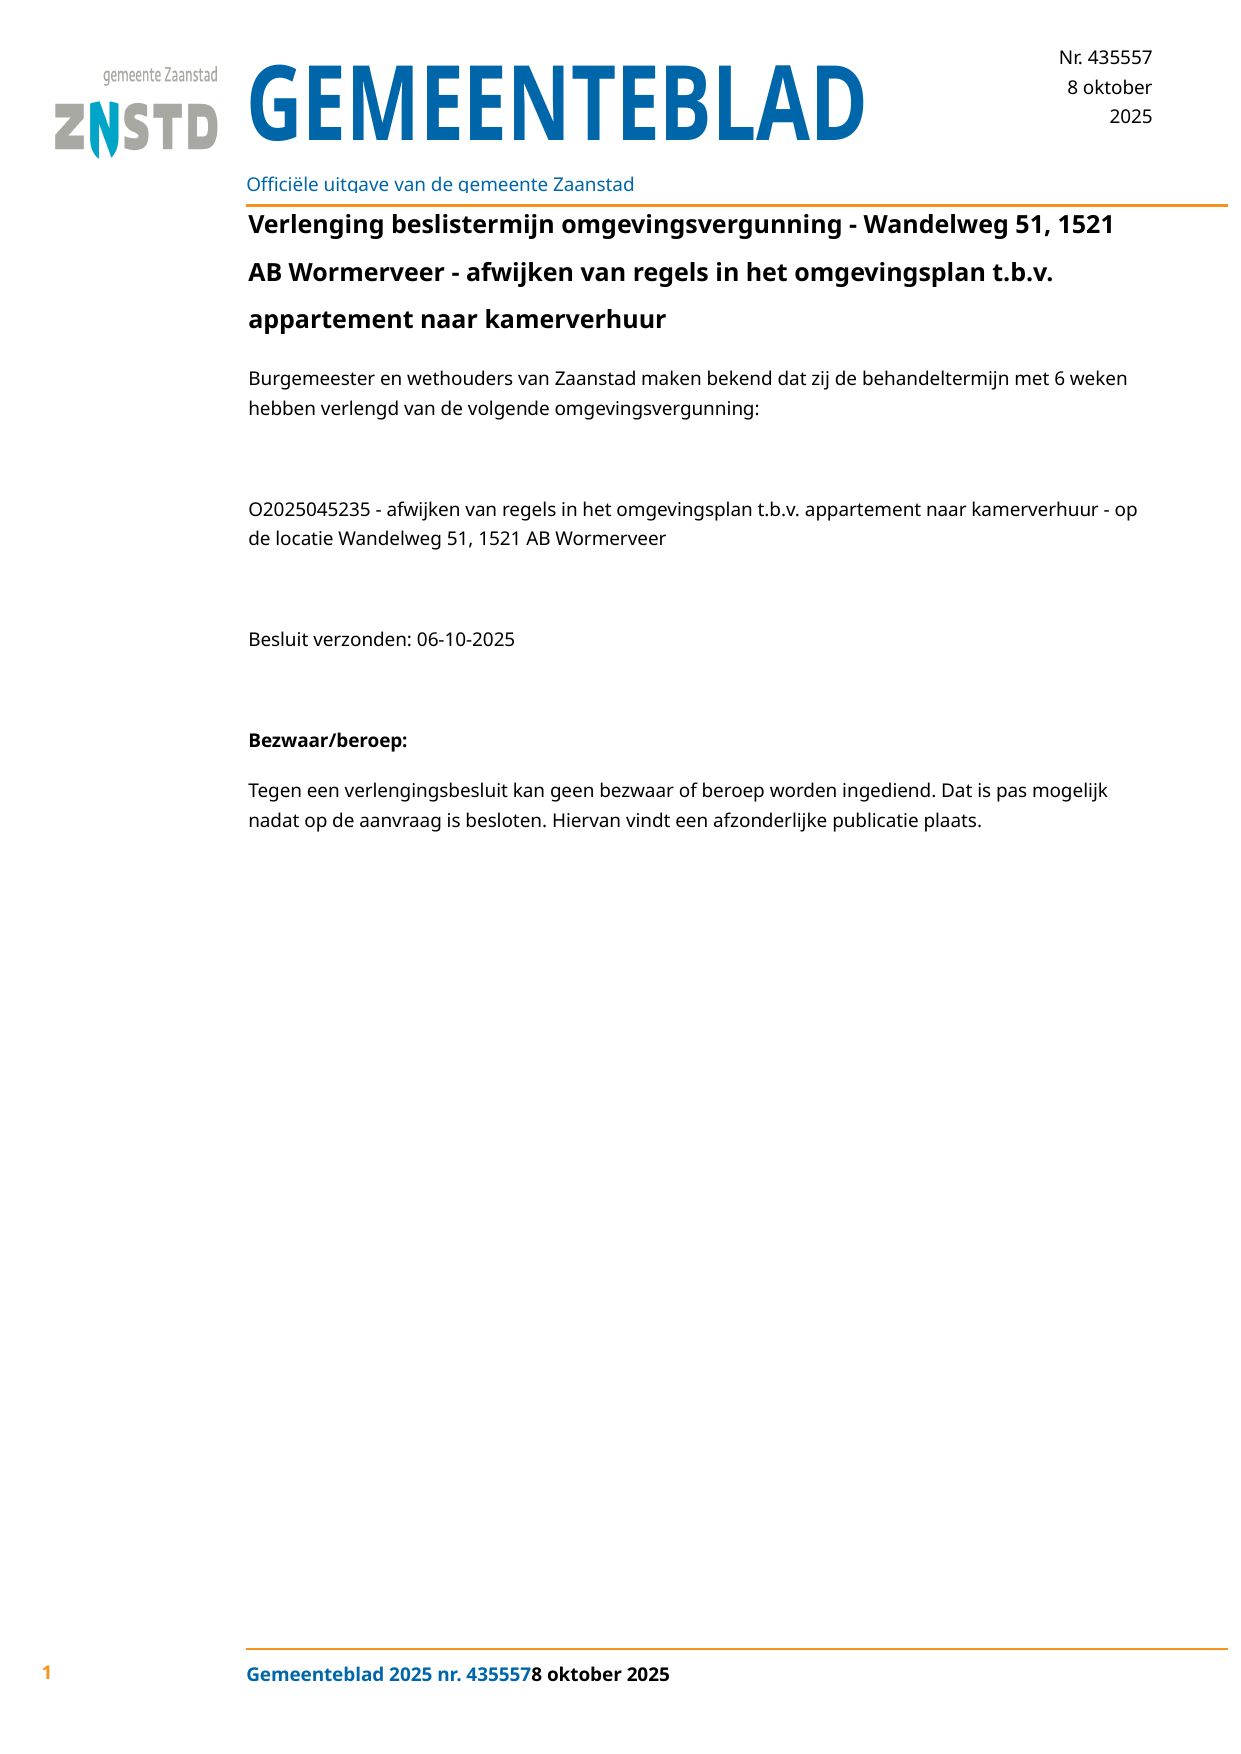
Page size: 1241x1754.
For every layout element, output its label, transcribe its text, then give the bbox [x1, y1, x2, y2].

text Burgemeester en wethouders van Zaanstad maken bekend dat zij de behandeltermijn met 6 weken hebben verlengd van de volgende omgevingsvergunning: [248, 366, 1152, 421]
text Bezwaar/beroep: [248, 727, 1152, 753]
text Besluit verzonden: 06-10-2025 [248, 626, 1152, 652]
text Tegen een verlengingsbesluit kan geen bezwaar of beroep worden ingediend. Dat is pas mogelijk nadat op de aanvraag is besloten. Hiervan vindt een afzonderlijke publicatie plaats. [248, 778, 1152, 833]
text O2025045235 - afwijken van regels in het omgevingsplan t.b.v. appartement naar kamerverhuur - op de locatie Wandelweg 51, 1521 AB Wormerveer [248, 496, 1152, 551]
text Verlenging beslistermijn omgevingsvergunning - Wandelweg 51, 1521 AB Wormerveer - afwijken van regels in het omgevingsplan t.b.v. appartement naar kamerverhuur [248, 207, 1152, 336]
picture [41, 47, 231, 172]
